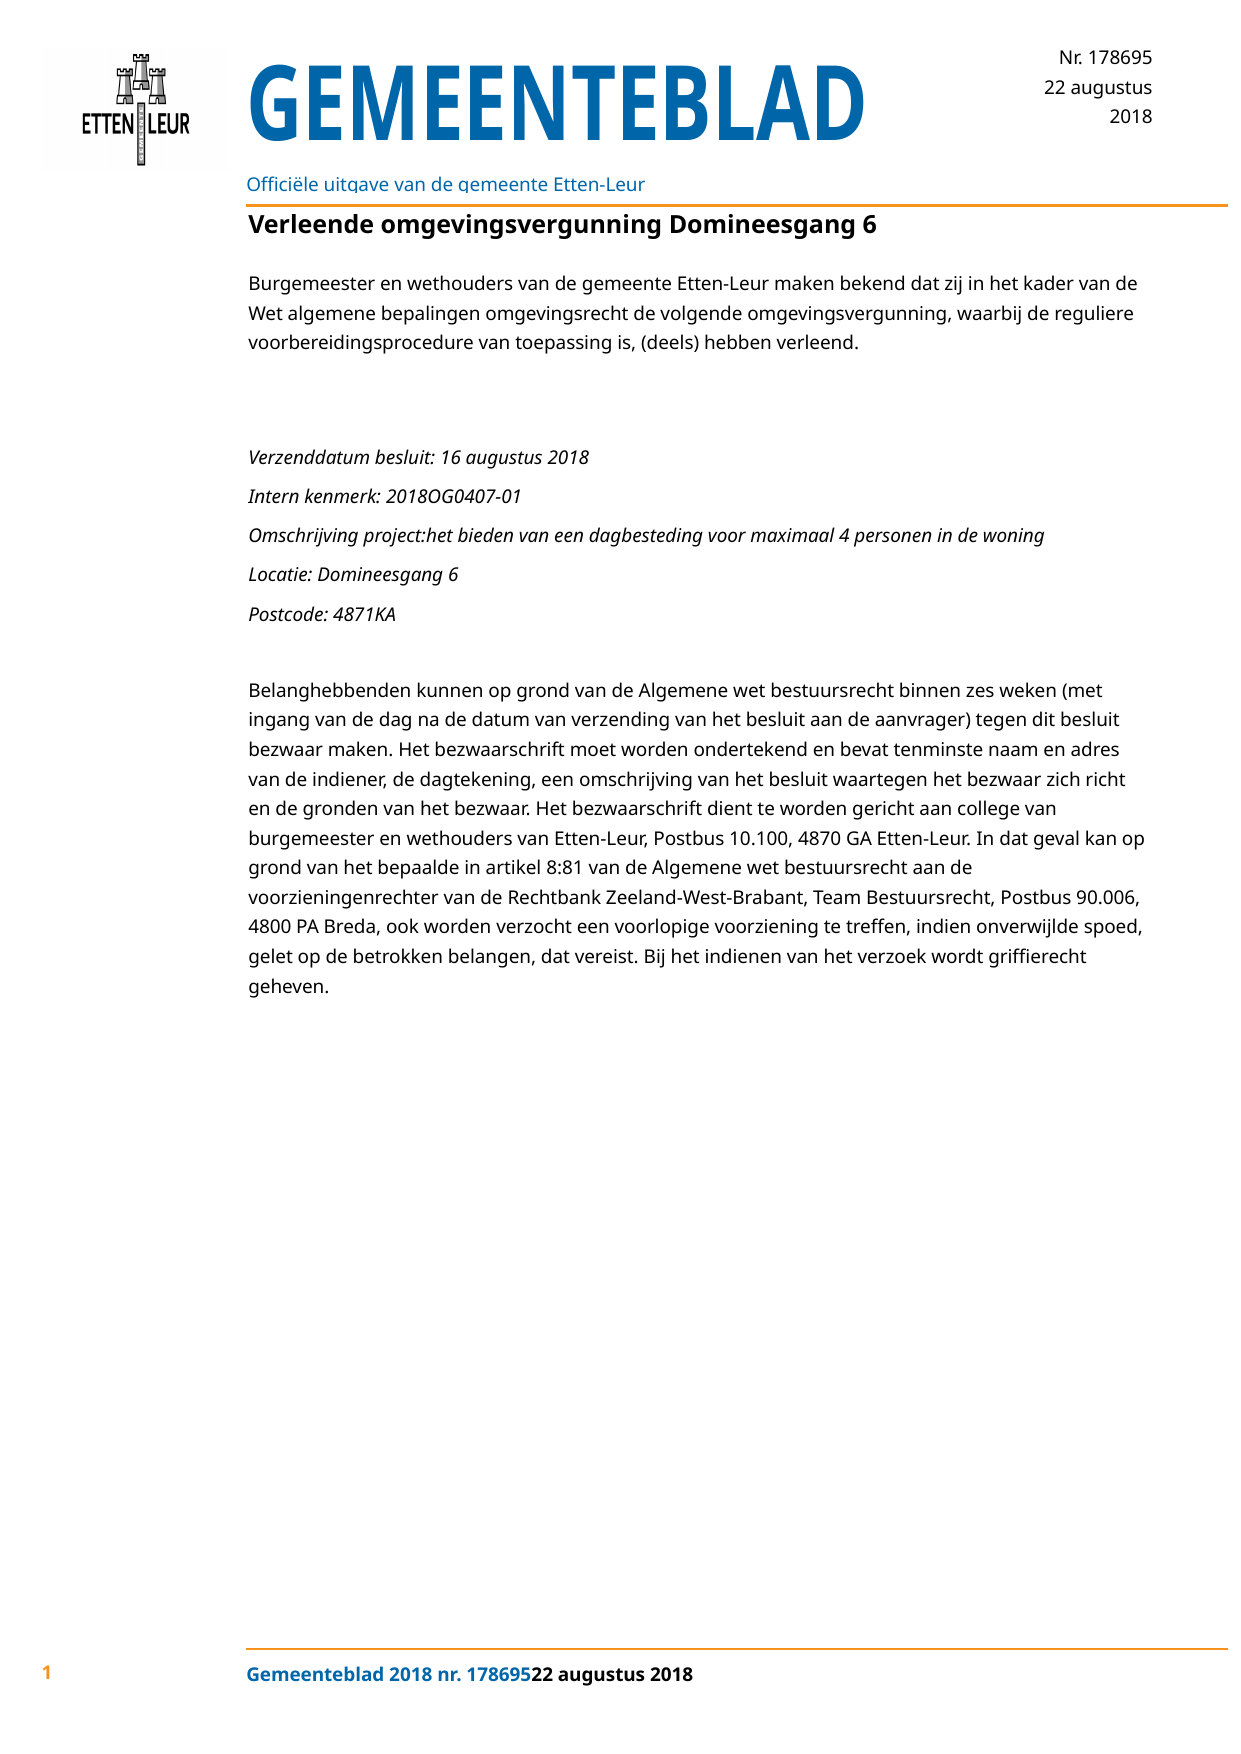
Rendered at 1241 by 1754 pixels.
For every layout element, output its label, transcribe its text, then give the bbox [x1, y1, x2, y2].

text Intern kenmerk: 2018OG0407-01 [248, 483, 1152, 509]
text Postcode: 4871KA [248, 601, 1152, 627]
text Belanghebbenden kunnen op grond van de Algemene wet bestuursrecht binnen zes weken (met ingang van de dag na de datum van verzending van het besluit aan de aanvrager) tegen dit besluit bezwaar maken. Het bezwaarschrift moet worden ondertekend en bevat tenminste naam en adres van de indiener, de dagtekening, een omschrijving van het besluit waartegen het bezwaar zich richt en de gronden van het bezwaar. Het bezwaarschrift dient te worden gericht aan college van burgemeester en wethouders van Etten-Leur, Postbus 10.100, 4870 GA Etten-Leur. In dat geval kan op grond van het bepaalde in artikel 8:81 van de Algemene wet bestuursrecht aan de voorzieningenrechter van de Rechtbank Zeeland-West-Brabant, Team Bestuursrecht, Postbus 90.006, 4800 PA Breda, ook worden verzocht een voorlopige voorziening te treffen, indien onverwijlde spoed, gelet op de betrokken belangen, dat vereist. Bij het indienen van het verzoek wordt griffierecht geheven. [248, 677, 1152, 999]
text Omschrijving project:het bieden van een dagbesteding voor maximaal 4 personen in de woning [248, 522, 1152, 548]
text Locatie: Domineesgang 6 [248, 562, 1152, 587]
text Burgemeester en wethouders van de gemeente Etten-Leur maken bekend dat zij in het kader van de Wet algemene bepalingen omgevingsrecht de volgende omgevingsvergunning, waarbij de reguliere voorbereidingsprocedure van toepassing is, (deels) hebben verleend. [248, 270, 1152, 355]
picture [41, 47, 231, 172]
text Verleende omgevingsvergunning Domineesgang 6 [248, 207, 1152, 241]
text Verzenddatum besluit: 16 augustus 2018 [248, 444, 1152, 469]
